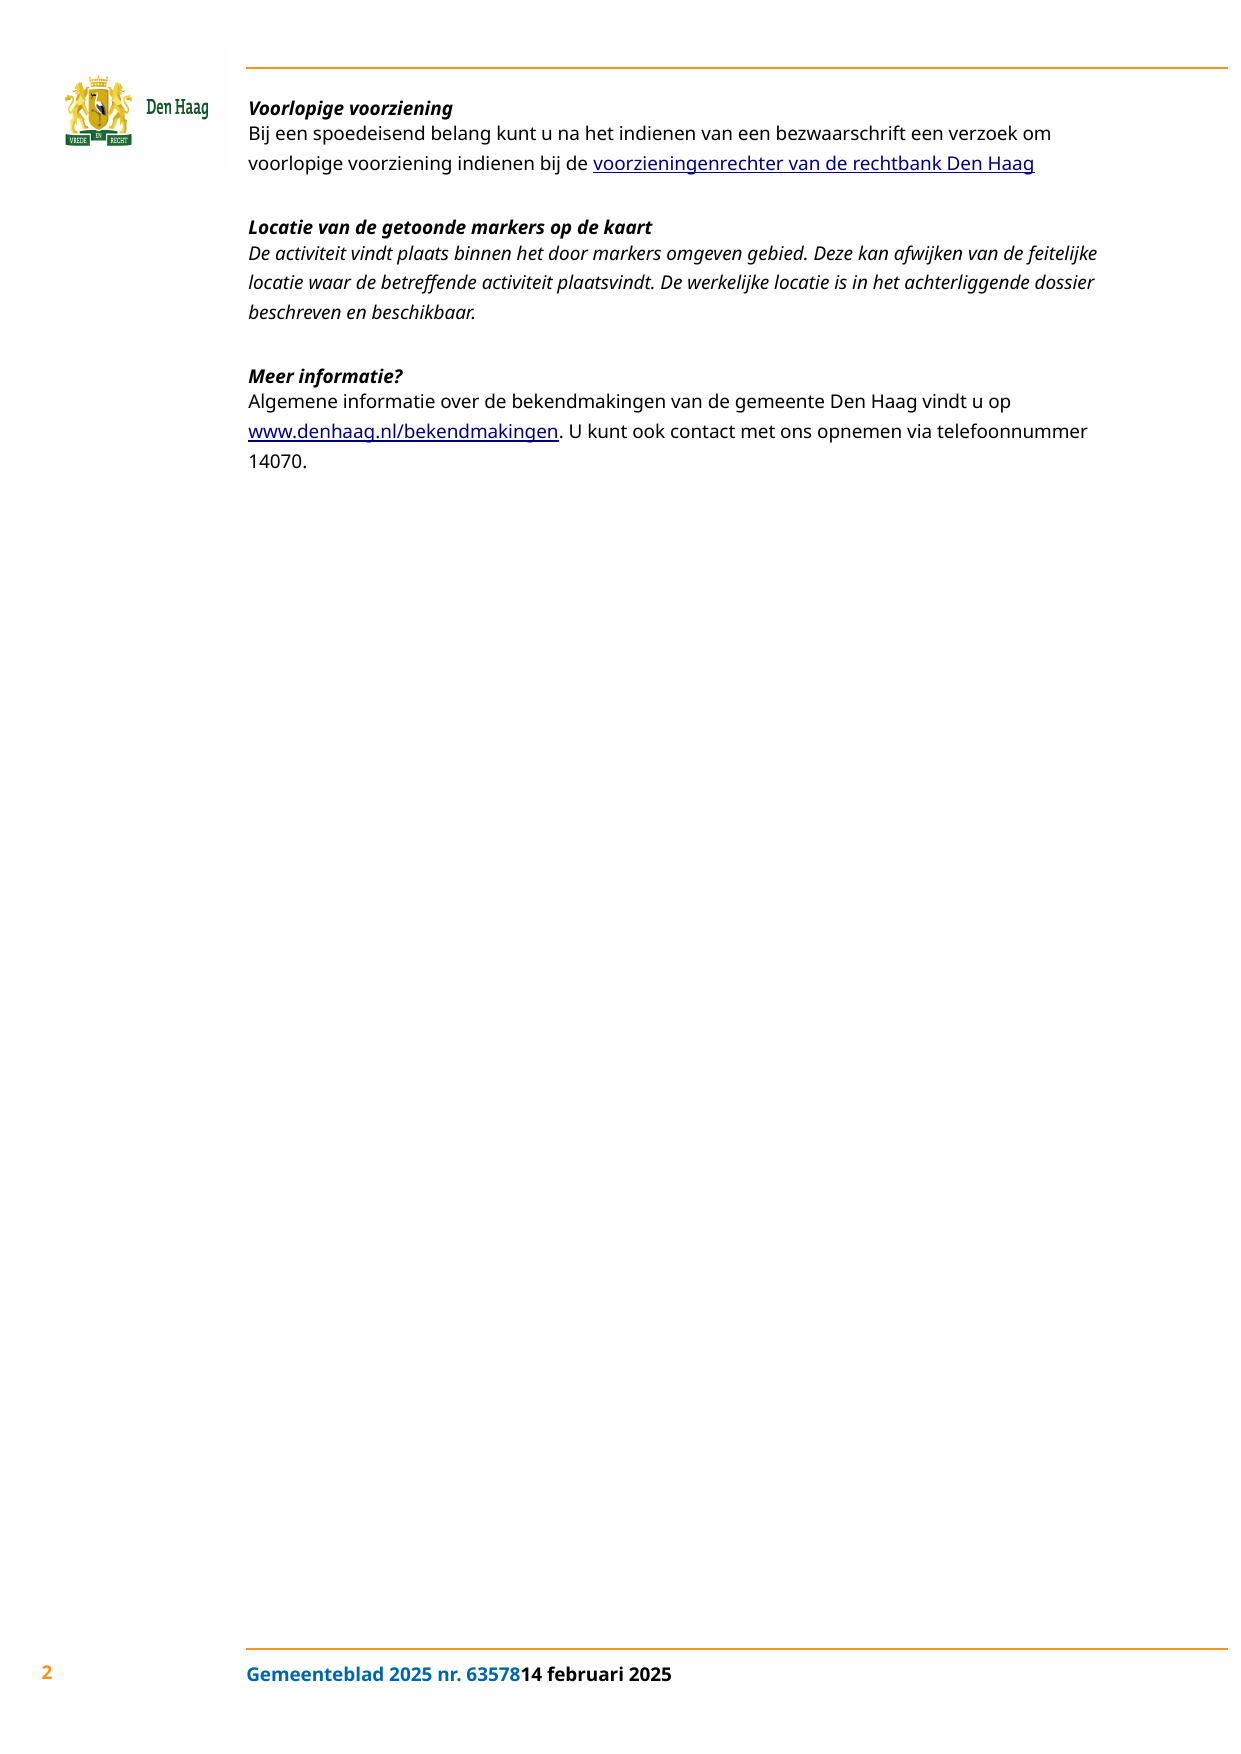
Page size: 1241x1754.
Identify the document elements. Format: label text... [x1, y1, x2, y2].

text Locatie van de getoonde markers op de kaart [248, 214, 1152, 240]
text De activiteit vindt plaats binnen het door markers omgeven gebied. Deze kan afwijken van de feitelijke locatie waar de betreffende activiteit plaatsvindt. De werkelijke locatie is in het achterliggende dossier beschreven en beschikbaar. [248, 240, 1152, 325]
text Algemene informatie over de bekendmakingen van de gemeente Den Haag vindt u op www.denhaag.nl/bekendmakingen. U kunt ook contact met ons opnemen via telefoonnummer 14070. [248, 389, 1152, 473]
picture [41, 47, 231, 172]
text Bij een spoedeisend belang kunt u na het indienen van een bezwaarschrift een verzoek om voorlopige voorziening indienen bij de voorzieningenrechter van de rechtbank Den Haag [248, 121, 1152, 176]
text Meer informatie? [248, 363, 1152, 389]
text Voorlopige voorziening [248, 95, 1152, 121]
